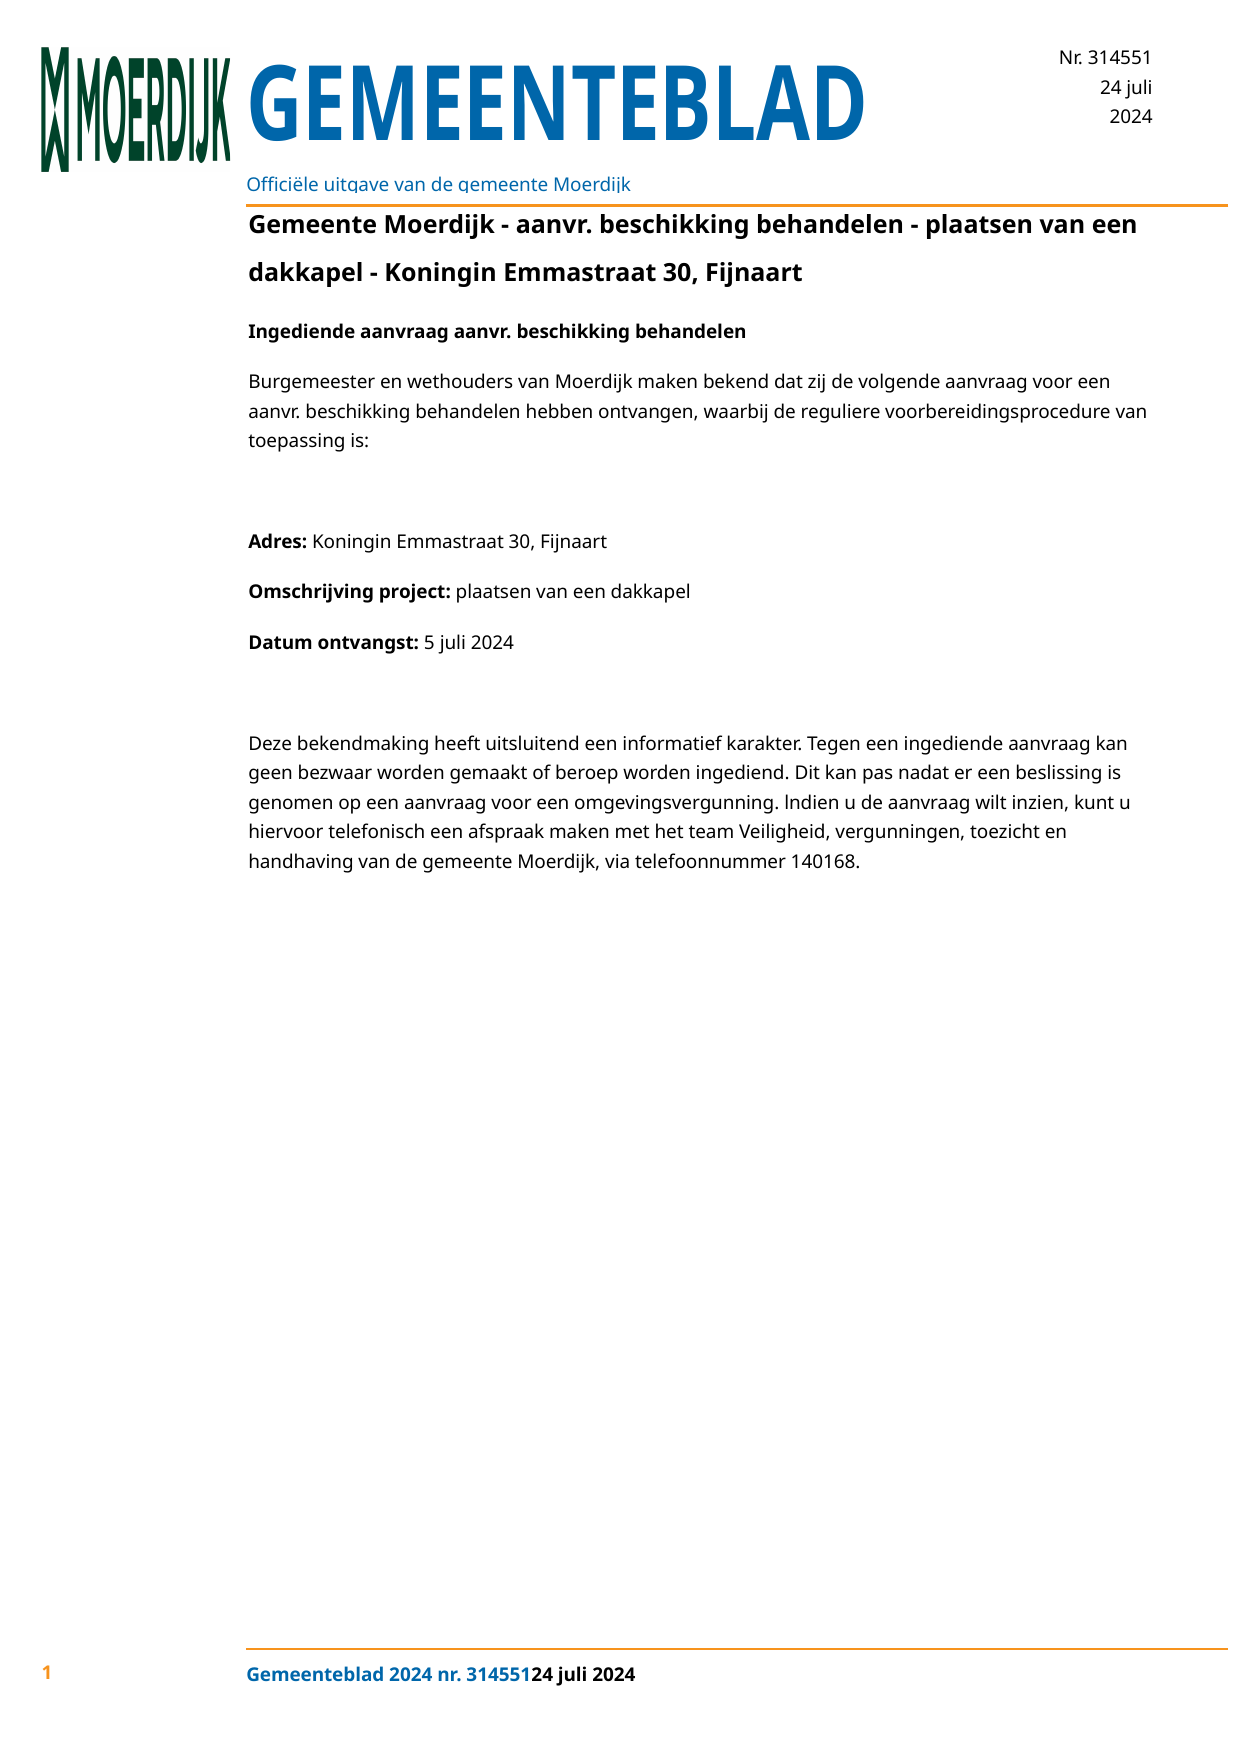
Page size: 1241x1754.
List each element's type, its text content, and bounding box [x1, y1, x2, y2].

text Datum ontvangst: 5 juli 2024 [248, 629, 1152, 655]
text Burgemeester en wethouders van Moerdijk maken bekend dat zij de volgende aanvraag voor een aanvr. beschikking behandelen hebben ontvangen, waarbij de reguliere voorbereidingsprocedure van toepassing is: [248, 368, 1152, 453]
text Deze bekendmaking heeft uitsluitend een informatief karakter. Tegen een ingediende aanvraag kan geen bezwaar worden gemaakt of beroep worden ingediend. Dit kan pas nadat er een beslissing is genomen op een aanvraag voor een omgevingsvergunning. lndien u de aanvraag wilt inzien, kunt u hiervoor telefonisch een afspraak maken met het team Veiligheid, vergunningen, toezicht en handhaving van de gemeente Moerdijk, via telefoonnummer 140168. [248, 730, 1152, 874]
text Ingediende aanvraag aanvr. beschikking behandelen [248, 318, 1152, 344]
text Adres: Koningin Emmastraat 30, Fijnaart [248, 528, 1152, 554]
text Gemeente Moerdijk - aanvr. beschikking behandelen - plaatsen van een dakkapel - Koningin Emmastraat 30, Fijnaart [248, 207, 1152, 288]
text Omschrijving project: plaatsen van een dakkapel [248, 579, 1152, 604]
picture [41, 47, 231, 172]
